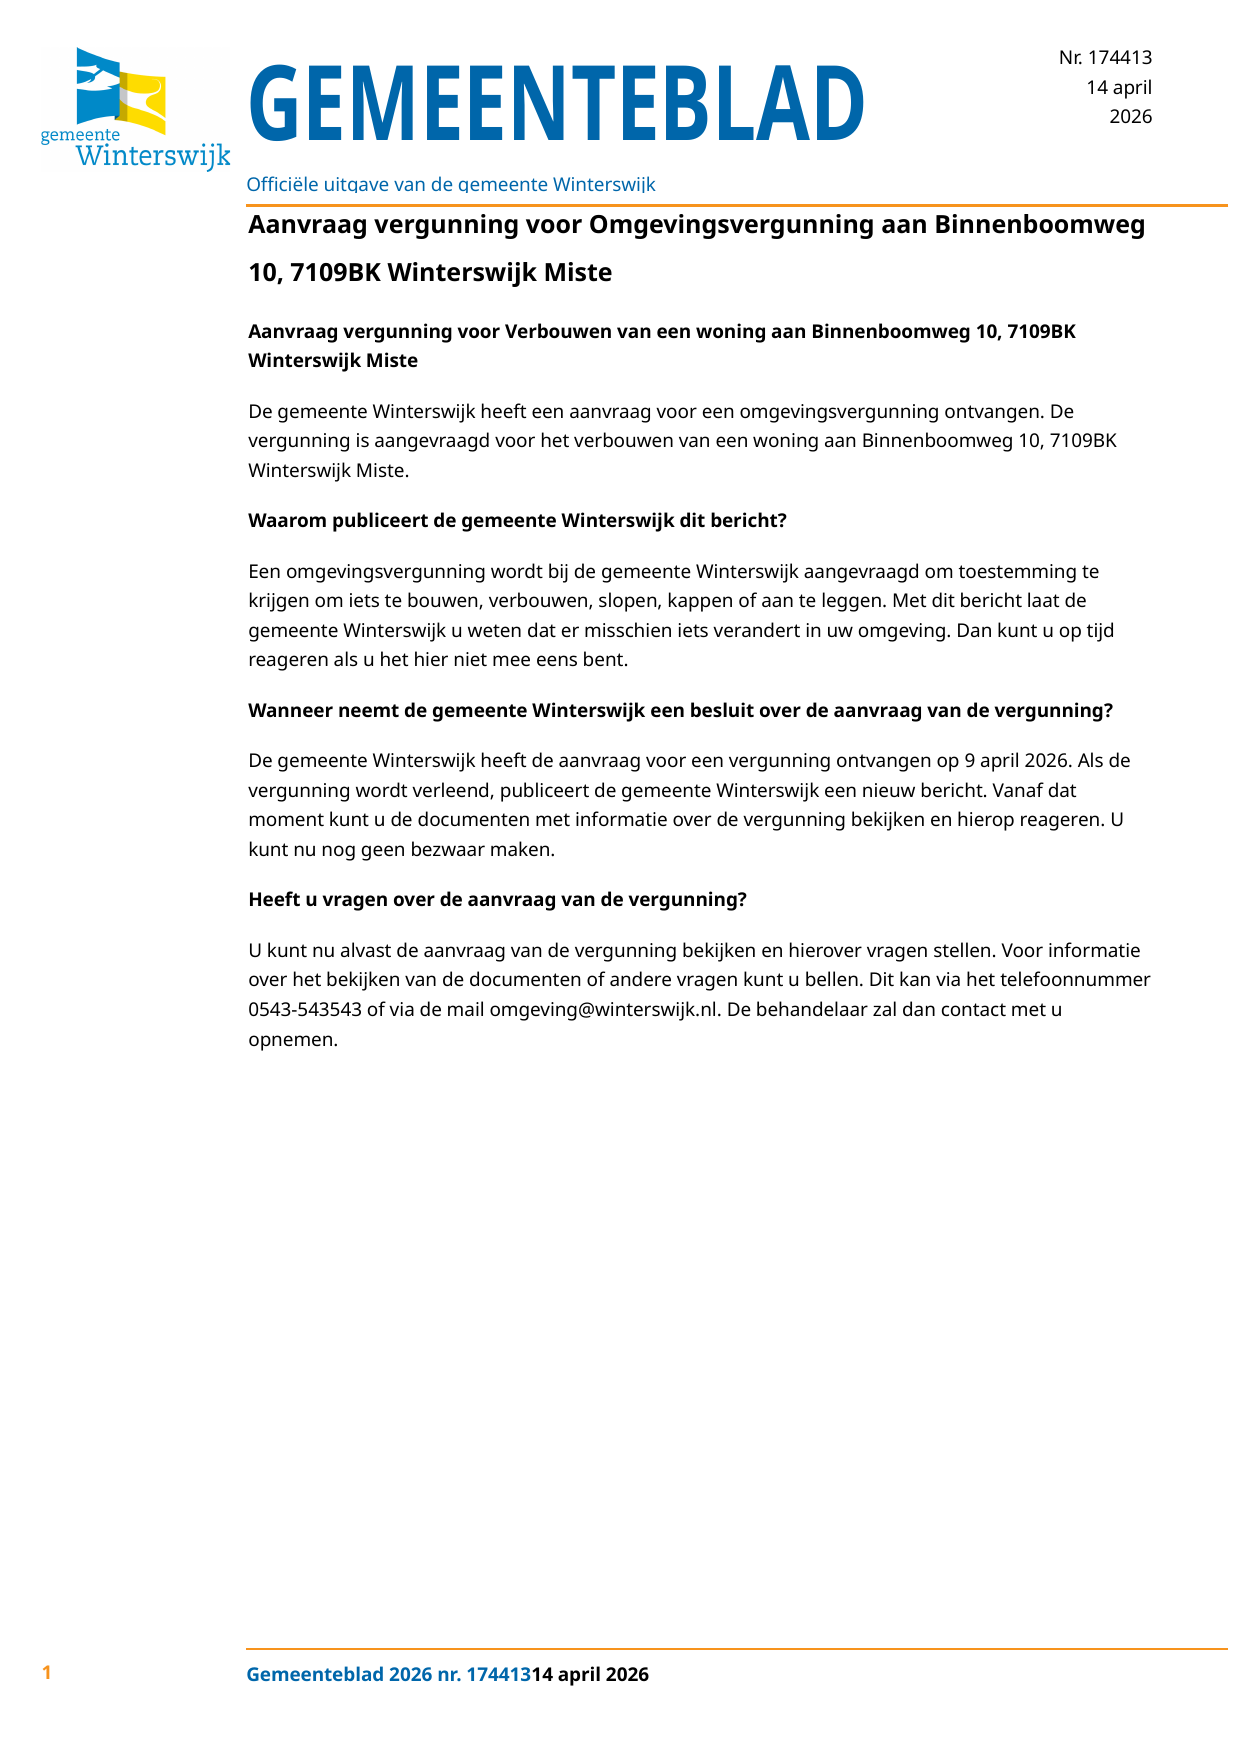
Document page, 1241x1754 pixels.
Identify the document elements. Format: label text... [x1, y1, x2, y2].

text Een omgevingsvergunning wordt bij de gemeente Winterswijk aangevraagd om toestemming te krijgen om iets te bouwen, verbouwen, slopen, kappen of aan te leggen. Met dit bericht laat de gemeente Winterswijk u weten dat er misschien iets verandert in uw omgeving. Dan kunt u op tijd reageren als u het hier niet mee eens bent. [248, 558, 1152, 672]
picture [41, 47, 231, 172]
text U kunt nu alvast de aanvraag van de vergunning bekijken en hierover vragen stellen. Voor informatie over het bekijken van de documenten of andere vragen kunt u bellen. Dit kan via het telefoonnummer 0543-543543 of via de mail omgeving@winterswijk.nl. De behandelaar zal dan contact met u opnemen. [248, 937, 1152, 1052]
text Aanvraag vergunning voor Omgevingsvergunning aan Binnenboomweg 10, 7109BK Winterswijk Miste [248, 207, 1152, 288]
text Aanvraag vergunning voor Verbouwen van een woning aan Binnenboomweg 10, 7109BK Winterswijk Miste [248, 318, 1152, 373]
picture [225, 153, 231, 162]
text Heeft u vragen over de aanvraag van de vergunning? [248, 887, 1152, 912]
text Wanneer neemt de gemeente Winterswijk een besluit over de aanvraag van de vergunning? [248, 697, 1152, 723]
text De gemeente Winterswijk heeft de aanvraag voor een vergunning ontvangen op 9 april 2026. Als de vergunning wordt verleend, publiceert de gemeente Winterswijk een nieuw bericht. Vanaf dat moment kunt u de documenten met informatie over de vergunning bekijken en hierop reageren. U kunt nu nog geen bezwaar maken. [248, 747, 1152, 862]
text Waarom publiceert de gemeente Winterswijk dit bericht? [248, 507, 1152, 533]
text De gemeente Winterswijk heeft een aanvraag voor een omgevingsvergunning ontvangen. De vergunning is aangevraagd voor het verbouwen van een woning aan Binnenboomweg 10, 7109BK Winterswijk Miste. [248, 398, 1152, 483]
